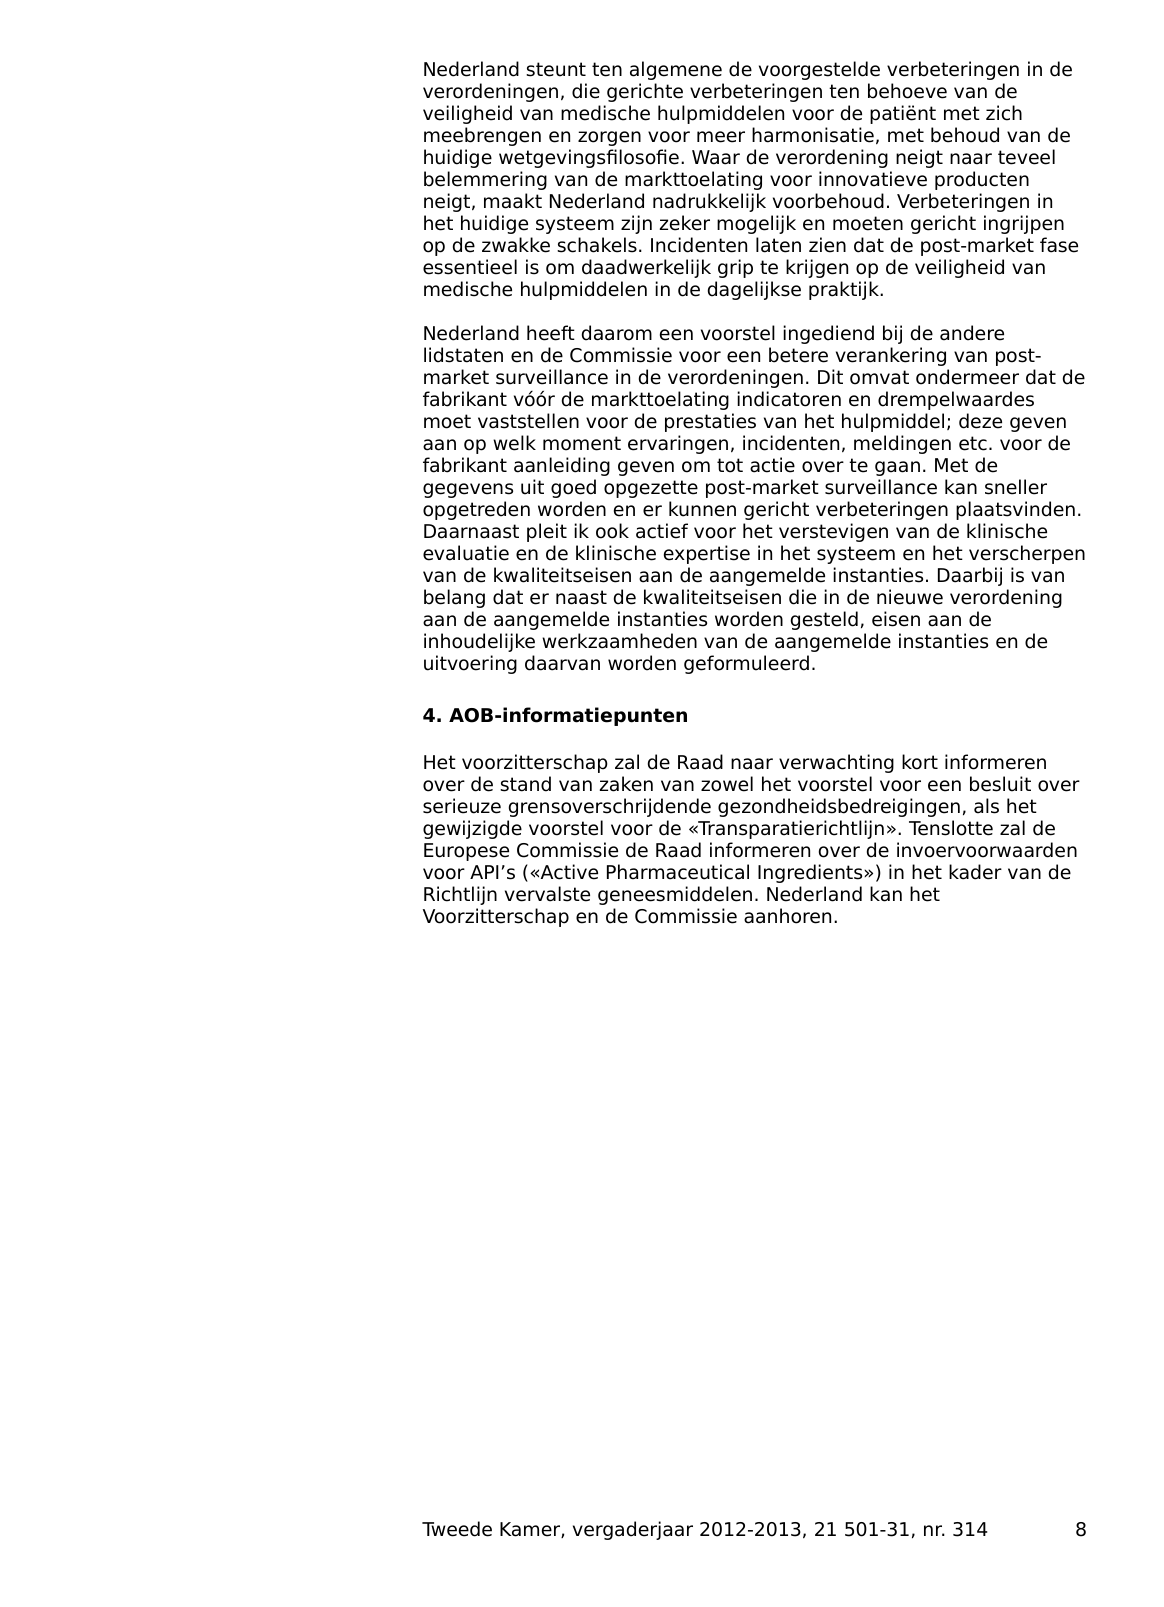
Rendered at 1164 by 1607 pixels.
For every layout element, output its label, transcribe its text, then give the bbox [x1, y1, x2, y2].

subtitle 4. AOB-informatiepunten [422, 705, 1087, 727]
text Nederland steunt ten algemene de voorgestelde verbeteringen in de verordeningen, die gerichte verbeteringen ten behoeve van de veiligheid van medische hulpmiddelen voor de patiënt met zich meebrengen en zorgen voor meer harmonisatie, met behoud van de huidige wetgevingsfilosofie. Waar de verordening neigt naar teveel belemmering van de markttoelating voor innovatieve producten neigt, maakt Nederland nadrukkelijk voorbehoud. Verbeteringen in het huidige systeem zijn zeker mogelijk en moeten gericht ingrijpen op de zwakke schakels. Incidenten laten zien dat de post-market fase essentieel is om daadwerkelijk grip te krijgen op de veiligheid van medische hulpmiddelen in de dagelijkse praktijk. [422, 59, 1087, 301]
text Het voorzitterschap zal de Raad naar verwachting kort informeren over de stand van zaken van zowel het voorstel voor een besluit over serieuze grensoverschrijdende gezondheidsbedreigingen, als het gewijzigde voorstel voor de «Transparatierichtlijn». Tenslotte zal de Europese Commissie de Raad informeren over de invoervoorwaarden voor API’s («Active Pharmaceutical Ingredients») in het kader van de Richtlijn vervalste geneesmiddelen. Nederland kan het Voorzitterschap en de Commissie aanhoren. [422, 752, 1087, 927]
text Nederland heeft daarom een voorstel ingediend bij de andere lidstaten en de Commissie voor een betere verankering van post-market surveillance in de verordeningen. Dit omvat ondermeer dat de fabrikant vóór de markttoelating indicatoren en drempelwaardes moet vaststellen voor de prestaties van het hulpmiddel; deze geven aan op welk moment ervaringen, incidenten, meldingen etc. voor de fabrikant aanleiding geven om tot actie over te gaan. Met de gegevens uit goed opgezette post-market surveillance kan sneller opgetreden worden en er kunnen gericht verbeteringen plaatsvinden. Daarnaast pleit ik ook actief voor het verstevigen van de klinische evaluatie en de klinische expertise in het systeem en het verscherpen van de kwaliteitseisen aan de aangemelde instanties. Daarbij is van belang dat er naast de kwaliteitseisen die in de nieuwe verordening aan de aangemelde instanties worden gesteld, eisen aan de inhoudelijke werkzaamheden van de aangemelde instanties en de uitvoering daarvan worden geformuleerd. [422, 323, 1087, 675]
